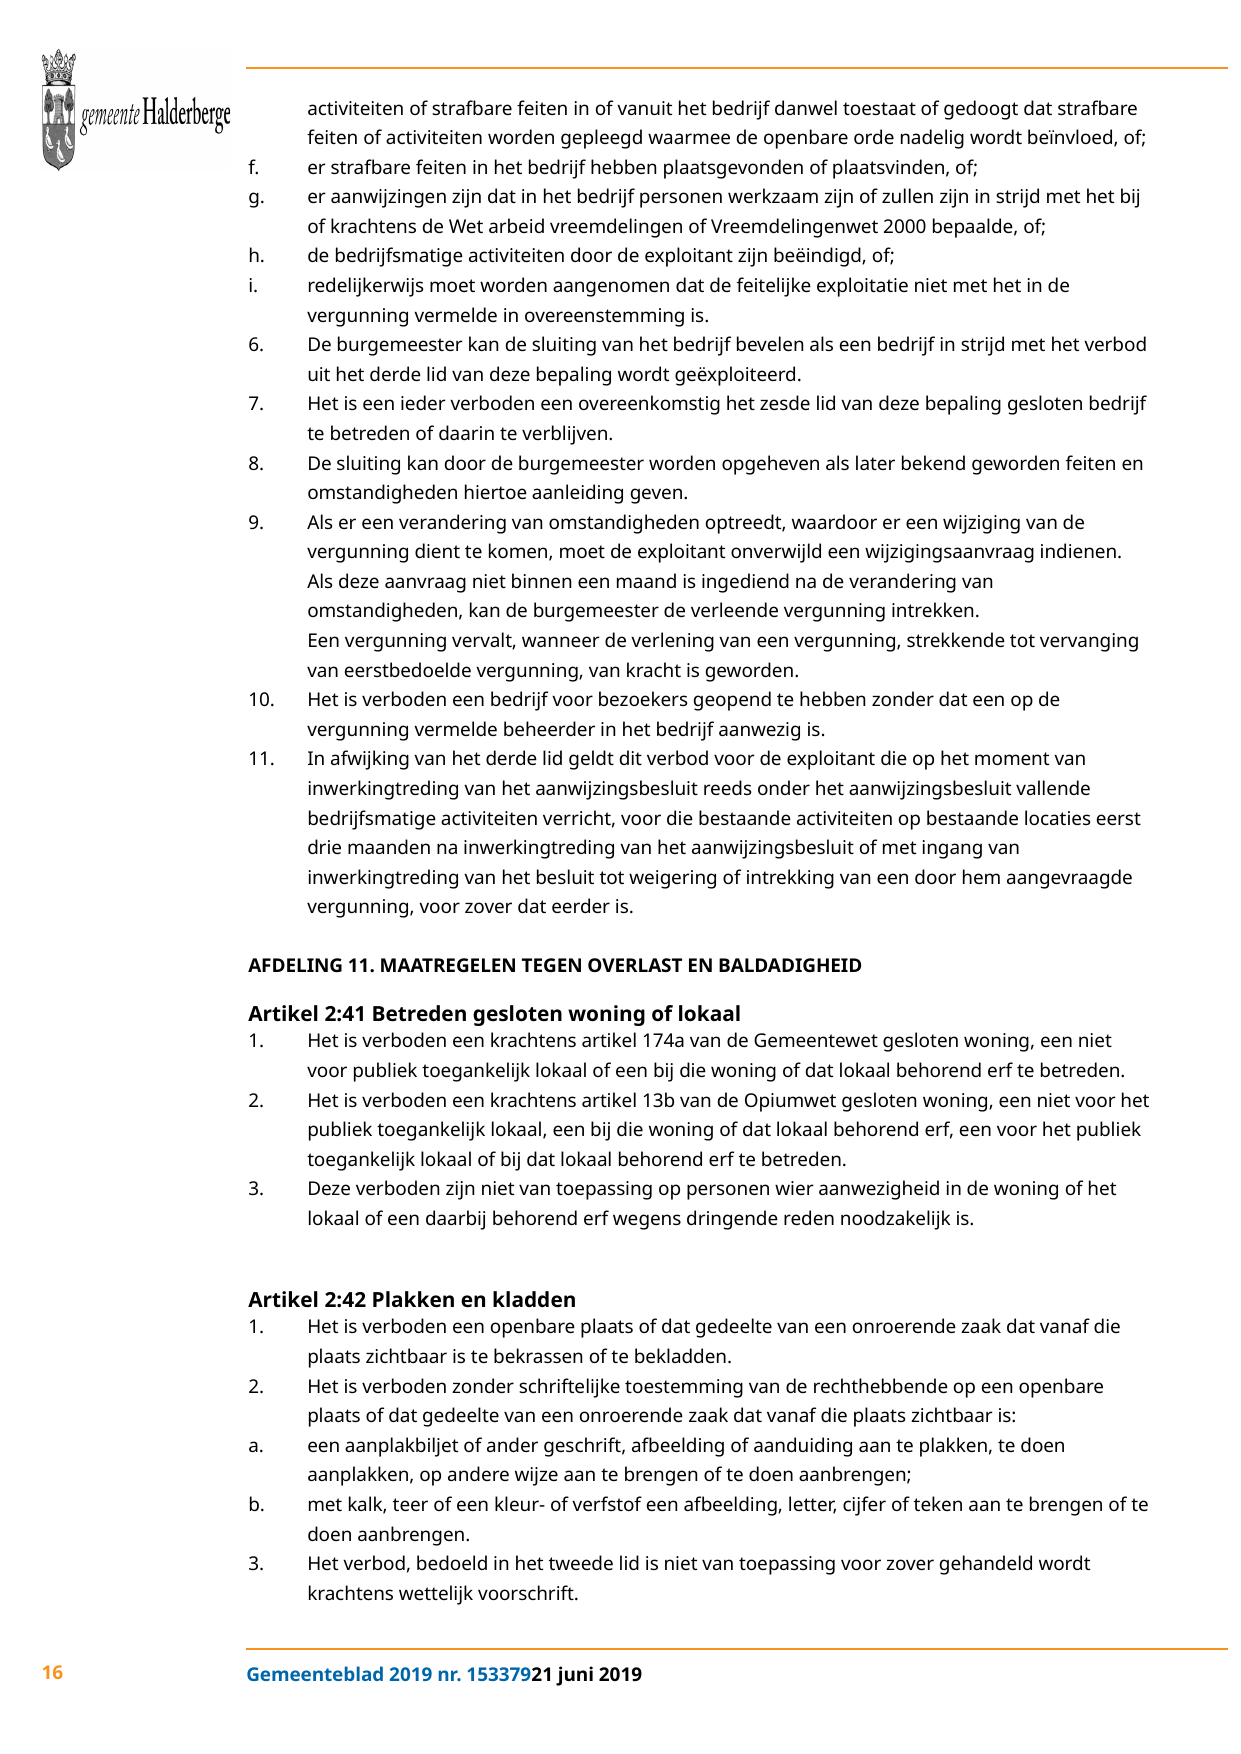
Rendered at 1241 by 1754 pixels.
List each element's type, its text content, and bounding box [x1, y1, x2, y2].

list De burgemeester kan de sluiting van het bedrijf bevelen als een bedrijf in strijd met het verbod uit het derde lid van deze bepaling wordt geëxploiteerd. [248, 331, 1152, 387]
list Als deze aanvraag niet binnen een maand is ingediend na de verandering van omstandigheden, kan de burgemeester de verleende vergunning intrekken. [248, 568, 1152, 623]
list Als er een verandering van omstandigheden optreedt, waardoor er een wijziging van de vergunning dient te komen, moet de exploitant onverwijld een wijzigingsaanvraag indienen. [248, 509, 1152, 564]
list Het is verboden een bedrijf voor bezoekers geopend te hebben zonder dat een op de vergunning vermelde beheerder in het bedrijf aanwezig is. [248, 686, 1152, 742]
list met kalk, teer of een kleur- of verfstof een afbeelding, letter, cijfer of teken aan te brengen of te doen aanbrengen. [248, 1491, 1152, 1546]
list Een vergunning vervalt, wanneer de verlening van een vergunning, strekkende tot vervanging van eerstbedoelde vergunning, van kracht is geworden. [248, 627, 1152, 683]
list Het is verboden zonder schriftelijke toestemming van de rechthebbende op een openbare plaats of dat gedeelte van een onroerende zaak dat vanaf die plaats zichtbaar is: [248, 1373, 1152, 1428]
list Het is verboden een openbare plaats of dat gedeelte van een onroerende zaak dat vanaf die plaats zichtbaar is te bekrassen of te bekladden. [248, 1314, 1152, 1369]
list een aanplakbiljet of ander geschrift, afbeelding of aanduiding aan te plakken, te doen aanplakken, op andere wijze aan te brengen of te doen aanbrengen; [248, 1432, 1152, 1487]
list er aanwijzingen zijn dat in het bedrijf personen werkzaam zijn of zullen zijn in strijd met het bij of krachtens de Wet arbeid vreemdelingen of Vreemdelingenwet 2000 bepaalde, of; [248, 183, 1152, 239]
list er strafbare feiten in het bedrijf hebben plaatsgevonden of plaatsvinden, of; [248, 154, 1152, 180]
list Het is een ieder verboden een overeenkomstig het zesde lid van deze bepaling gesloten bedrijf te betreden of daarin te verblijven. [248, 391, 1152, 446]
list Het is verboden een krachtens artikel 174a van de Gemeentewet gesloten woning, een niet voor publiek toegankelijk lokaal of een bij die woning of dat lokaal behorend erf te betreden. [248, 1028, 1152, 1083]
list de bedrijfsmatige activiteiten door de exploitant zijn beëindigd, of; [248, 243, 1152, 268]
text Artikel 2:42 Plakken en kladden [248, 1285, 1152, 1314]
text AFDELING 11. MAATREGELEN TEGEN OVERLAST EN BALDADIGHEID [248, 953, 1152, 978]
picture [41, 47, 231, 172]
list activiteiten of strafbare feiten in of vanuit het bedrijf danwel toestaat of gedoogt dat strafbare feiten of activiteiten worden gepleegd waarmee de openbare orde nadelig wordt beïnvloed, of; [248, 95, 1152, 150]
list In afwijking van het derde lid geldt dit verbod voor de exploitant die op het moment van inwerkingtreding van het aanwijzingsbesluit reeds onder het aanwijzingsbesluit vallende bedrijfsmatige activiteiten verricht, voor die bestaande activiteiten op bestaande locaties eerst drie maanden na inwerkingtreding van het aanwijzingsbesluit of met ingang van inwerkingtreding van het besluit tot weigering of intrekking van een door hem aangevraagde vergunning, voor zover dat eerder is. [248, 746, 1152, 919]
list Deze verboden zijn niet van toepassing op personen wier aanwezigheid in de woning of het lokaal of een daarbij behorend erf wegens dringende reden noodzakelijk is. [248, 1176, 1152, 1231]
list redelijkerwijs moet worden aangenomen dat de feitelijke exploitatie niet met het in de vergunning vermelde in overeenstemming is. [248, 272, 1152, 328]
list Het verbod, bedoeld in het tweede lid is niet van toepassing voor zover gehandeld wordt krachtens wettelijk voorschrift. [248, 1550, 1152, 1606]
list De sluiting kan door de burgemeester worden opgeheven als later bekend geworden feiten en omstandigheden hiertoe aanleiding geven. [248, 450, 1152, 505]
text Artikel 2:41 Betreden gesloten woning of lokaal [248, 999, 1152, 1028]
list Het is verboden een krachtens artikel 13b van de Opiumwet gesloten woning, een niet voor het publiek toegankelijk lokaal, een bij die woning of dat lokaal behorend erf, een voor het publiek toegankelijk lokaal of bij dat lokaal behorend erf te betreden. [248, 1087, 1152, 1172]
